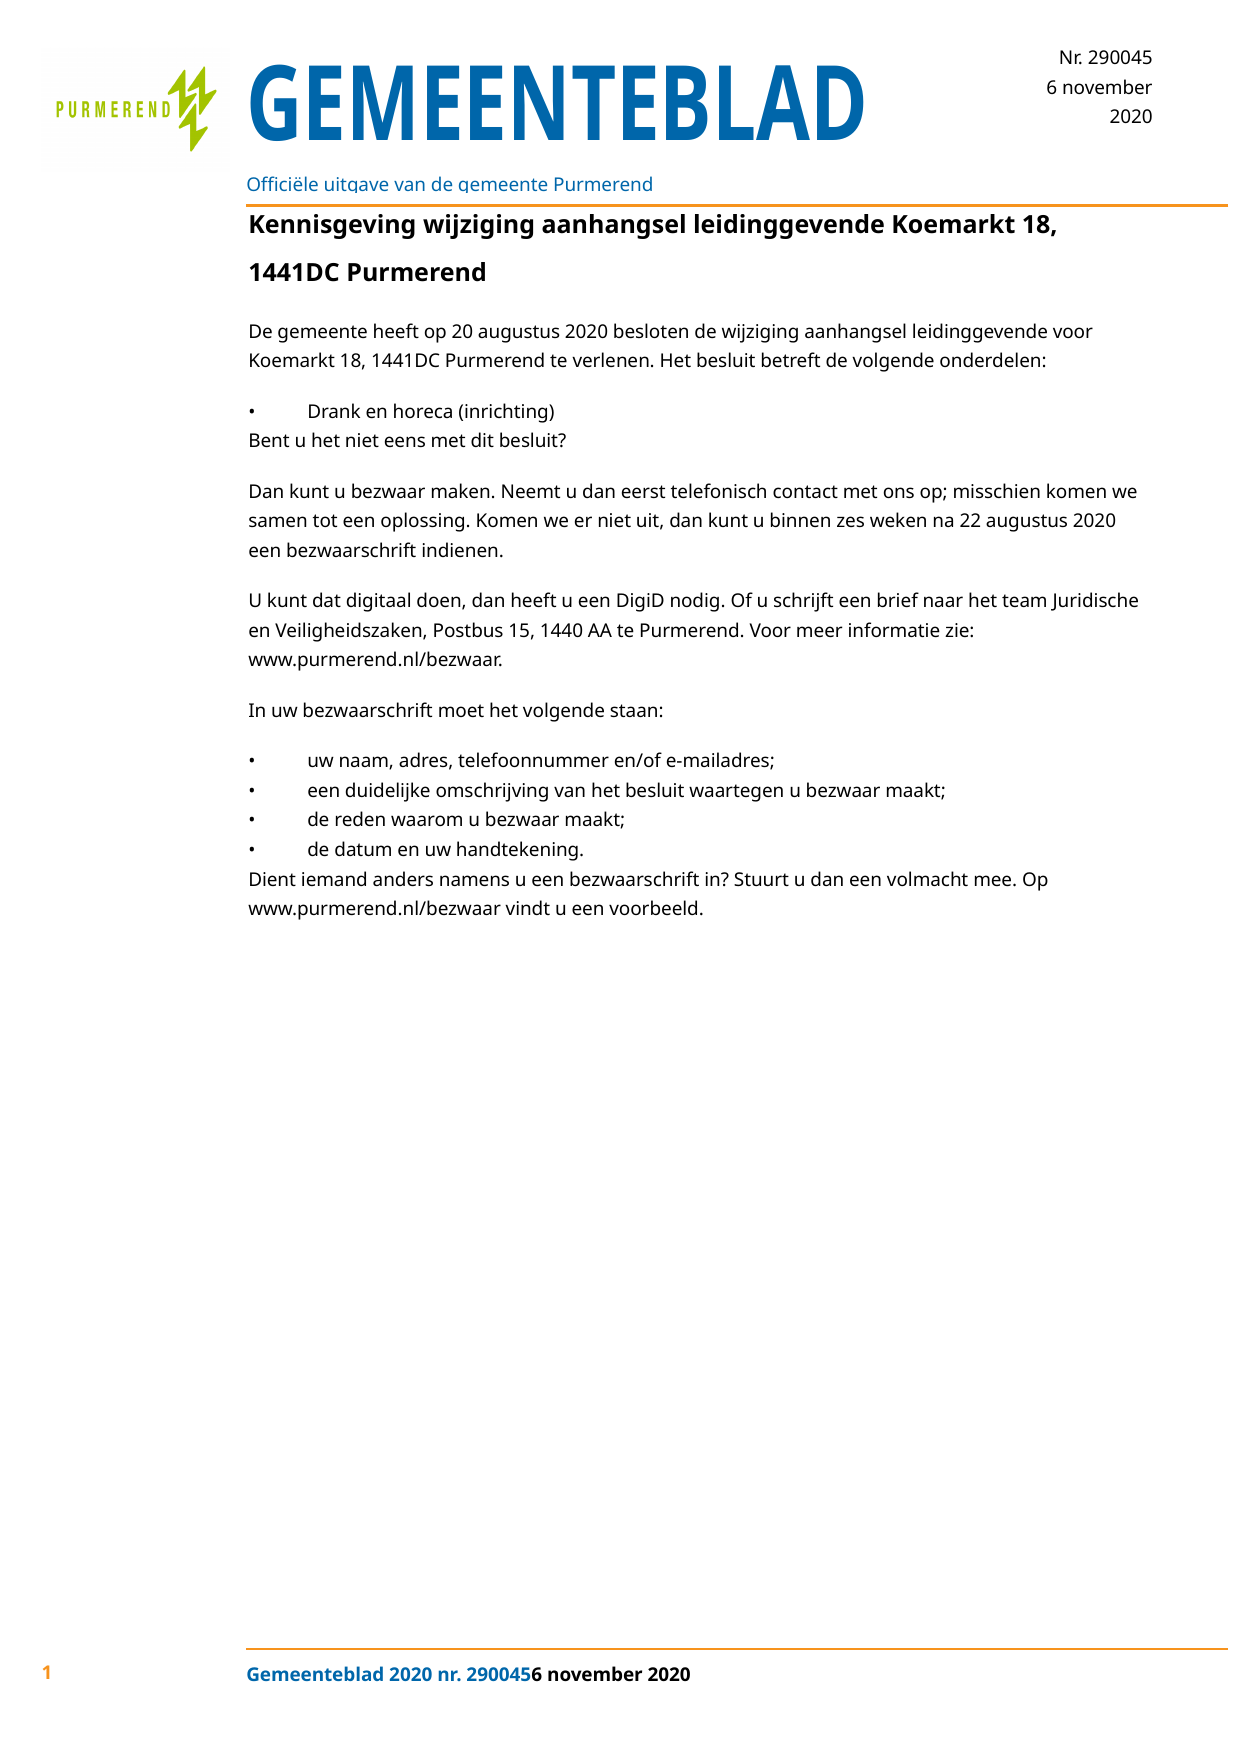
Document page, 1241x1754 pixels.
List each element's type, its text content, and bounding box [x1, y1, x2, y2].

text U kunt dat digitaal doen, dan heeft u een DigiD nodig. Of u schrijft een brief naar het team Juridische en Veiligheidszaken, Postbus 15, 1440 AA te Purmerend. Voor meer informatie zie: www.purmerend.nl/bezwaar. [248, 587, 1152, 672]
text Dan kunt u bezwaar maken. Neemt u dan eerst telefonisch contact met ons op; misschien komen we samen tot een oplossing. Komen we er niet uit, dan kunt u binnen zes weken na 22 augustus 2020 een bezwaarschrift indienen. [248, 478, 1152, 563]
list de datum en uw handtekening. [248, 836, 1152, 862]
list uw naam, adres, telefoonnummer en/of e-mailadres; [248, 747, 1152, 773]
list Drank en horeca (inrichting) [248, 398, 1152, 424]
picture [41, 47, 231, 172]
text Bent u het niet eens met dit besluit? [248, 427, 1152, 453]
text In uw bezwaarschrift moet het volgende staan: [248, 697, 1152, 723]
text De gemeente heeft op 20 augustus 2020 besloten de wijziging aanhangsel leidinggevende voor Koemarkt 18, 1441DC Purmerend te verlenen. Het besluit betreft de volgende onderdelen: [248, 318, 1152, 373]
text Kennisgeving wijziging aanhangsel leidinggevende Koemarkt 18, 1441DC Purmerend [248, 207, 1152, 288]
text Dient iemand anders namens u een bezwaarschrift in? Stuurt u dan een volmacht mee. Op www.purmerend.nl/bezwaar vindt u een voorbeeld. [248, 866, 1152, 921]
list de reden waarom u bezwaar maakt; [248, 807, 1152, 832]
list een duidelijke omschrijving van het besluit waartegen u bezwaar maakt; [248, 777, 1152, 803]
